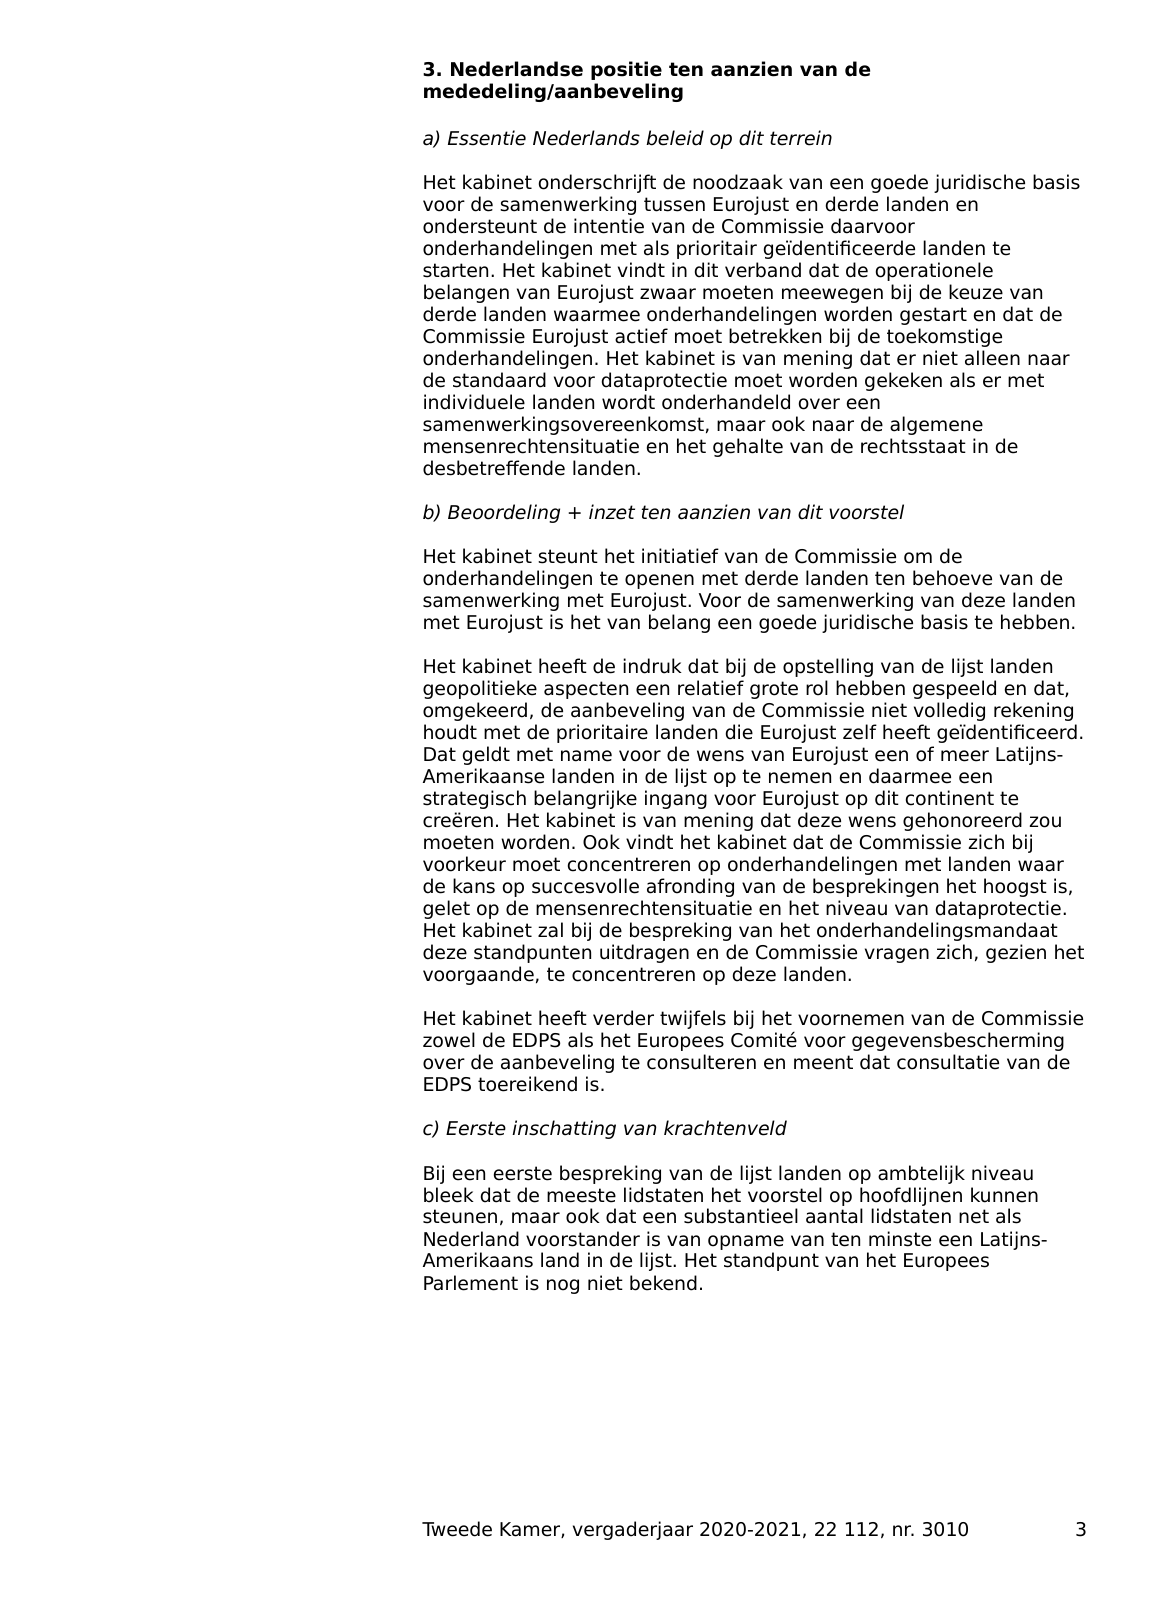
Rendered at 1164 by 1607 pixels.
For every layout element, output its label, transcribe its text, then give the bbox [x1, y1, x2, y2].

text Het kabinet steunt het initiatief van de Commissie om de onderhandelingen te openen met derde landen ten behoeve van de samenwerking met Eurojust. Voor de samenwerking van deze landen met Eurojust is het van belang een goede juridische basis te hebben. [422, 546, 1087, 634]
subtitle b) Beoordeling + inzet ten aanzien van dit voorstel [422, 502, 1087, 524]
subtitle 3. Nederlandse positie ten aanzien van de mededeling/aanbeveling [422, 59, 1087, 103]
text Bij een eerste bespreking van de lijst landen op ambtelijk niveau bleek dat de meeste lidstaten het voorstel op hoofdlijnen kunnen steunen, maar ook dat een substantieel aantal lidstaten net als Nederland voorstander is van opname van ten minste een Latijns-Amerikaans land in de lijst. Het standpunt van het Europees Parlement is nog niet bekend. [422, 1162, 1087, 1294]
subtitle c) Eerste inschatting van krachtenveld [422, 1118, 1087, 1140]
text Het kabinet heeft de indruk dat bij de opstelling van de lijst landen geopolitieke aspecten een relatief grote rol hebben gespeeld en dat, omgekeerd, de aanbeveling van de Commissie niet volledig rekening houdt met de prioritaire landen die Eurojust zelf heeft geïdentificeerd. Dat geldt met name voor de wens van Eurojust een of meer Latijns-Amerikaanse landen in de lijst op te nemen en daarmee een strategisch belangrijke ingang voor Eurojust op dit continent te creëren. Het kabinet is van mening dat deze wens gehonoreerd zou moeten worden. Ook vindt het kabinet dat de Commissie zich bij voorkeur moet concentreren op onderhandelingen met landen waar de kans op succesvolle afronding van de besprekingen het hoogst is, gelet op de mensenrechtensituatie en het niveau van dataprotectie. Het kabinet zal bij de bespreking van het onderhandelingsmandaat deze standpunten uitdragen en de Commissie vragen zich, gezien het voorgaande, te concentreren op deze landen. [422, 656, 1087, 986]
text Het kabinet onderschrijft de noodzaak van een goede juridische basis voor de samenwerking tussen Eurojust en derde landen en ondersteunt de intentie van de Commissie daarvoor onderhandelingen met als prioritair geïdentificeerde landen te starten. Het kabinet vindt in dit verband dat de operationele belangen van Eurojust zwaar moeten meewegen bij de keuze van derde landen waarmee onderhandelingen worden gestart en dat de Commissie Eurojust actief moet betrekken bij de toekomstige onderhandelingen. Het kabinet is van mening dat er niet alleen naar de standaard voor dataprotectie moet worden gekeken als er met individuele landen wordt onderhandeld over een samenwerkingsovereenkomst, maar ook naar de algemene mensenrechtensituatie en het gehalte van de rechtsstaat in de desbetreffende landen. [422, 172, 1087, 480]
subtitle a) Essentie Nederlands beleid op dit terrein [422, 128, 1087, 150]
text Het kabinet heeft verder twijfels bij het voornemen van de Commissie zowel de EDPS als het Europees Comité voor gegevensbescherming over de aanbeveling te consulteren en meent dat consultatie van de EDPS toereikend is. [422, 1008, 1087, 1096]
